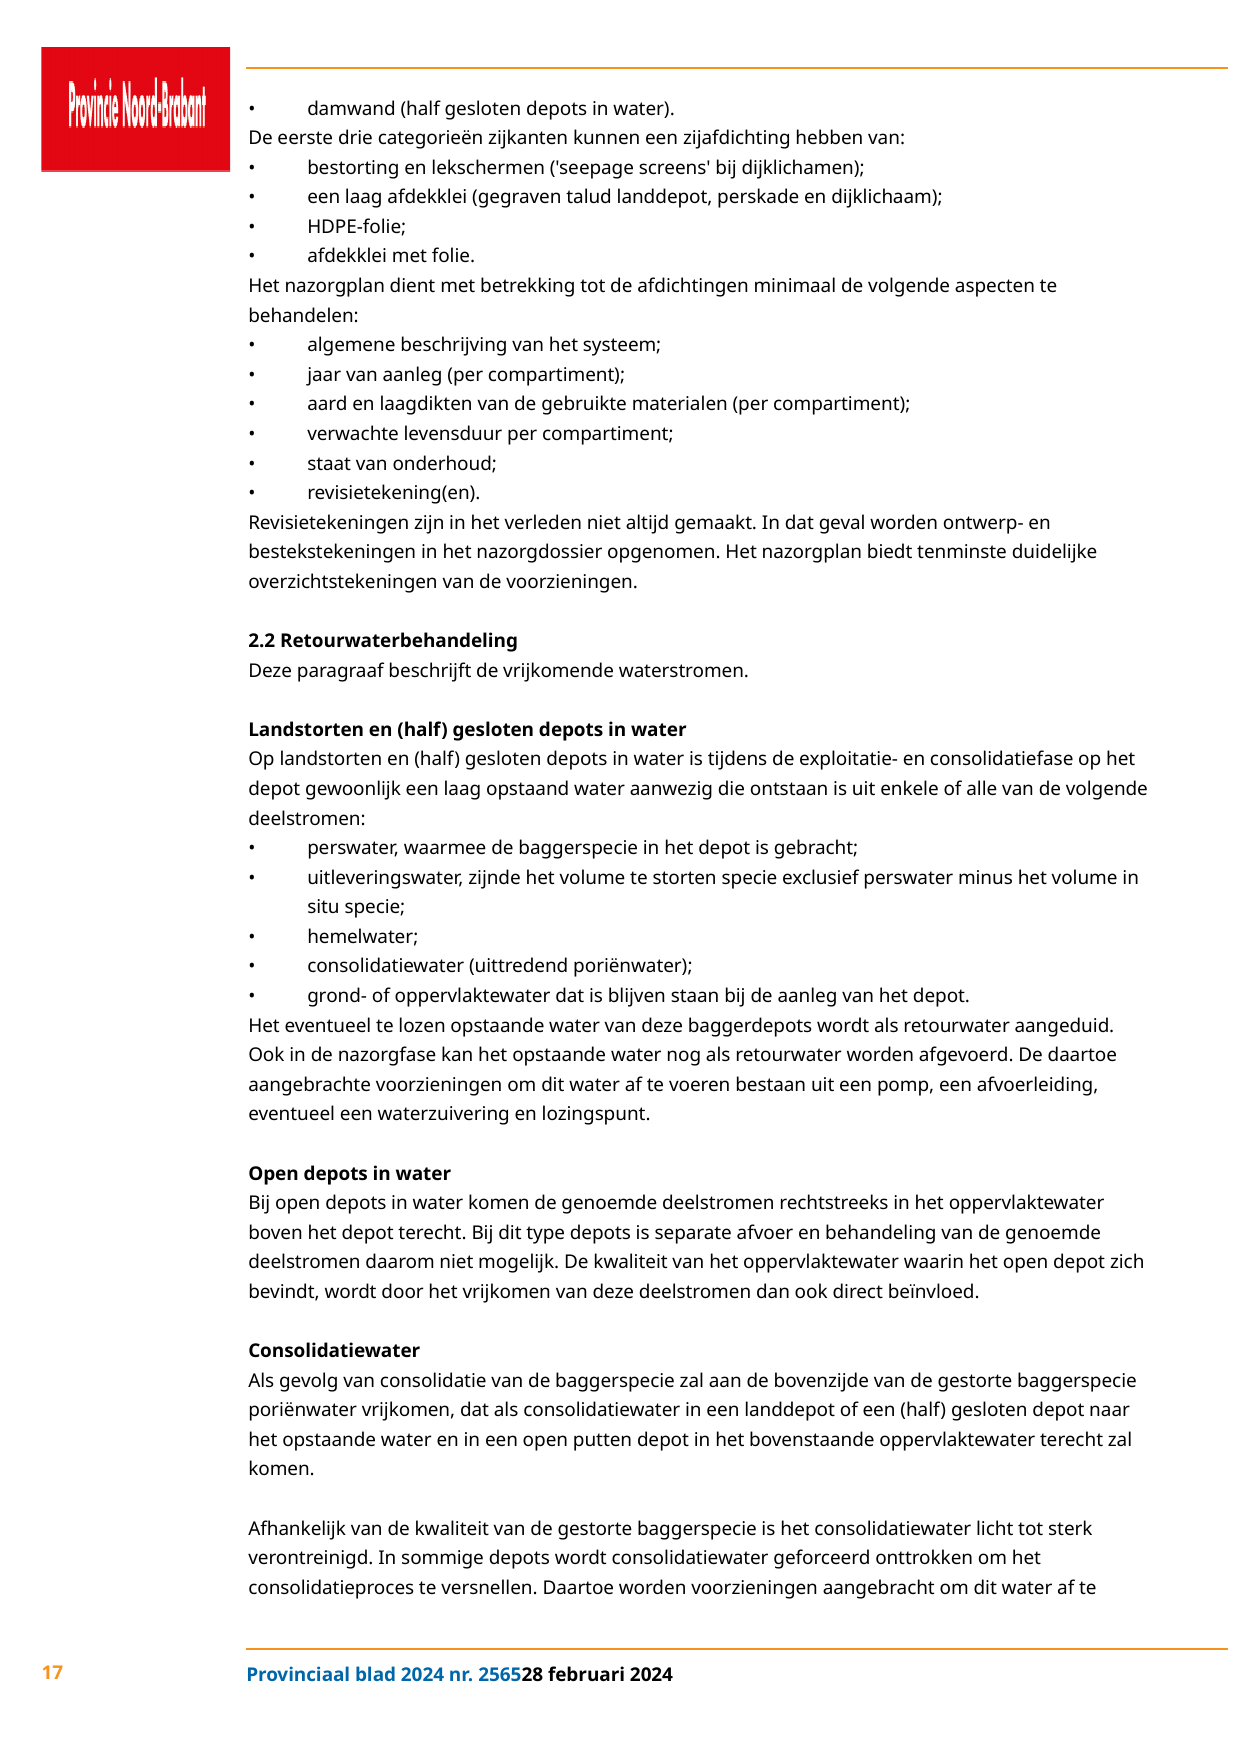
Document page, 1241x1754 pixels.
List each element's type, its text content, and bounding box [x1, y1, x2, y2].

text Als gevolg van consolidatie van de baggerspecie zal aan de bovenzijde van de gestorte baggerspecie poriënwater vrijkomen, dat als consolidatiewater in een landdepot of een (half) gesloten depot naar het opstaande water en in een open putten depot in het bovenstaande oppervlaktewater terecht zal komen. [248, 1367, 1152, 1481]
list staat van onderhoud; [248, 450, 1152, 476]
list jaar van aanleg (per compartiment); [248, 361, 1152, 387]
picture [41, 47, 231, 172]
list HDPE-folie; [248, 213, 1152, 239]
list damwand (half gesloten depots in water). [248, 95, 1152, 121]
list revisietekening(en). [248, 479, 1152, 505]
text Landstorten en (half) gesloten depots in water [248, 716, 1152, 742]
text Deze paragraaf beschrijft de vrijkomende waterstromen. [248, 657, 1152, 683]
text De eerste drie categorieën zijkanten kunnen een zijafdichting hebben van: [248, 124, 1152, 150]
text Consolidatiewater [248, 1337, 1152, 1363]
list hemelwater; [248, 923, 1152, 949]
text 2.2 Retourwaterbehandeling [248, 627, 1152, 653]
list een laag afdekklei (gegraven talud landdepot, perskade en dijklichaam); [248, 183, 1152, 209]
text Revisietekeningen zijn in het verleden niet altijd gemaakt. In dat geval worden ontwerp- en bestekstekeningen in het nazorgdossier opgenomen. Het nazorgplan biedt tenminste duidelijke overzichtstekeningen van de voorzieningen. [248, 509, 1152, 594]
list verwachte levensduur per compartiment; [248, 420, 1152, 446]
list bestorting en lekschermen ('seepage screens' bij dijklichamen); [248, 154, 1152, 180]
list afdekklei met folie. [248, 243, 1152, 268]
text Het nazorgplan dient met betrekking tot de afdichtingen minimaal de volgende aspecten te behandelen: [248, 272, 1152, 328]
text Het eventueel te lozen opstaande water van deze baggerdepots wordt als retourwater aangeduid. Ook in de nazorgfase kan het opstaande water nog als retourwater worden afgevoerd. De daartoe aangebrachte voorzieningen om dit water af te voeren bestaan uit een pomp, een afvoerleiding, eventueel een waterzuivering en lozingspunt. [248, 1012, 1152, 1126]
text Open depots in water [248, 1160, 1152, 1186]
list uitleveringswater, zijnde het volume te storten specie exclusief perswater minus het volume in situ specie; [248, 864, 1152, 919]
list aard en laagdikten van de gebruikte materialen (per compartiment); [248, 391, 1152, 416]
text Op landstorten en (half) gesloten depots in water is tijdens de exploitatie- en consolidatiefase op het depot gewoonlijk een laag opstaand water aanwezig die ontstaan is uit enkele of alle van de volgende deelstromen: [248, 746, 1152, 831]
text Afhankelijk van de kwaliteit van de gestorte baggerspecie is het consolidatiewater licht tot sterk verontreinigd. In sommige depots wordt consolidatiewater geforceerd onttrokken om het consolidatieproces te versnellen. Daartoe worden voorzieningen aangebracht om dit water af te [248, 1515, 1152, 1600]
text Bij open depots in water komen de genoemde deelstromen rechtstreeks in het oppervlaktewater boven het depot terecht. Bij dit type depots is separate afvoer en behandeling van de genoemde deelstromen daarom niet mogelijk. De kwaliteit van het oppervlaktewater waarin het open depot zich bevindt, wordt door het vrijkomen van deze deelstromen dan ook direct beïnvloed. [248, 1189, 1152, 1304]
list perswater, waarmee de baggerspecie in het depot is gebracht; [248, 834, 1152, 860]
list consolidatiewater (uittredend poriënwater); [248, 953, 1152, 978]
list grond- of oppervlaktewater dat is blijven staan bij de aanleg van het depot. [248, 982, 1152, 1008]
list algemene beschrijving van het systeem; [248, 331, 1152, 357]
